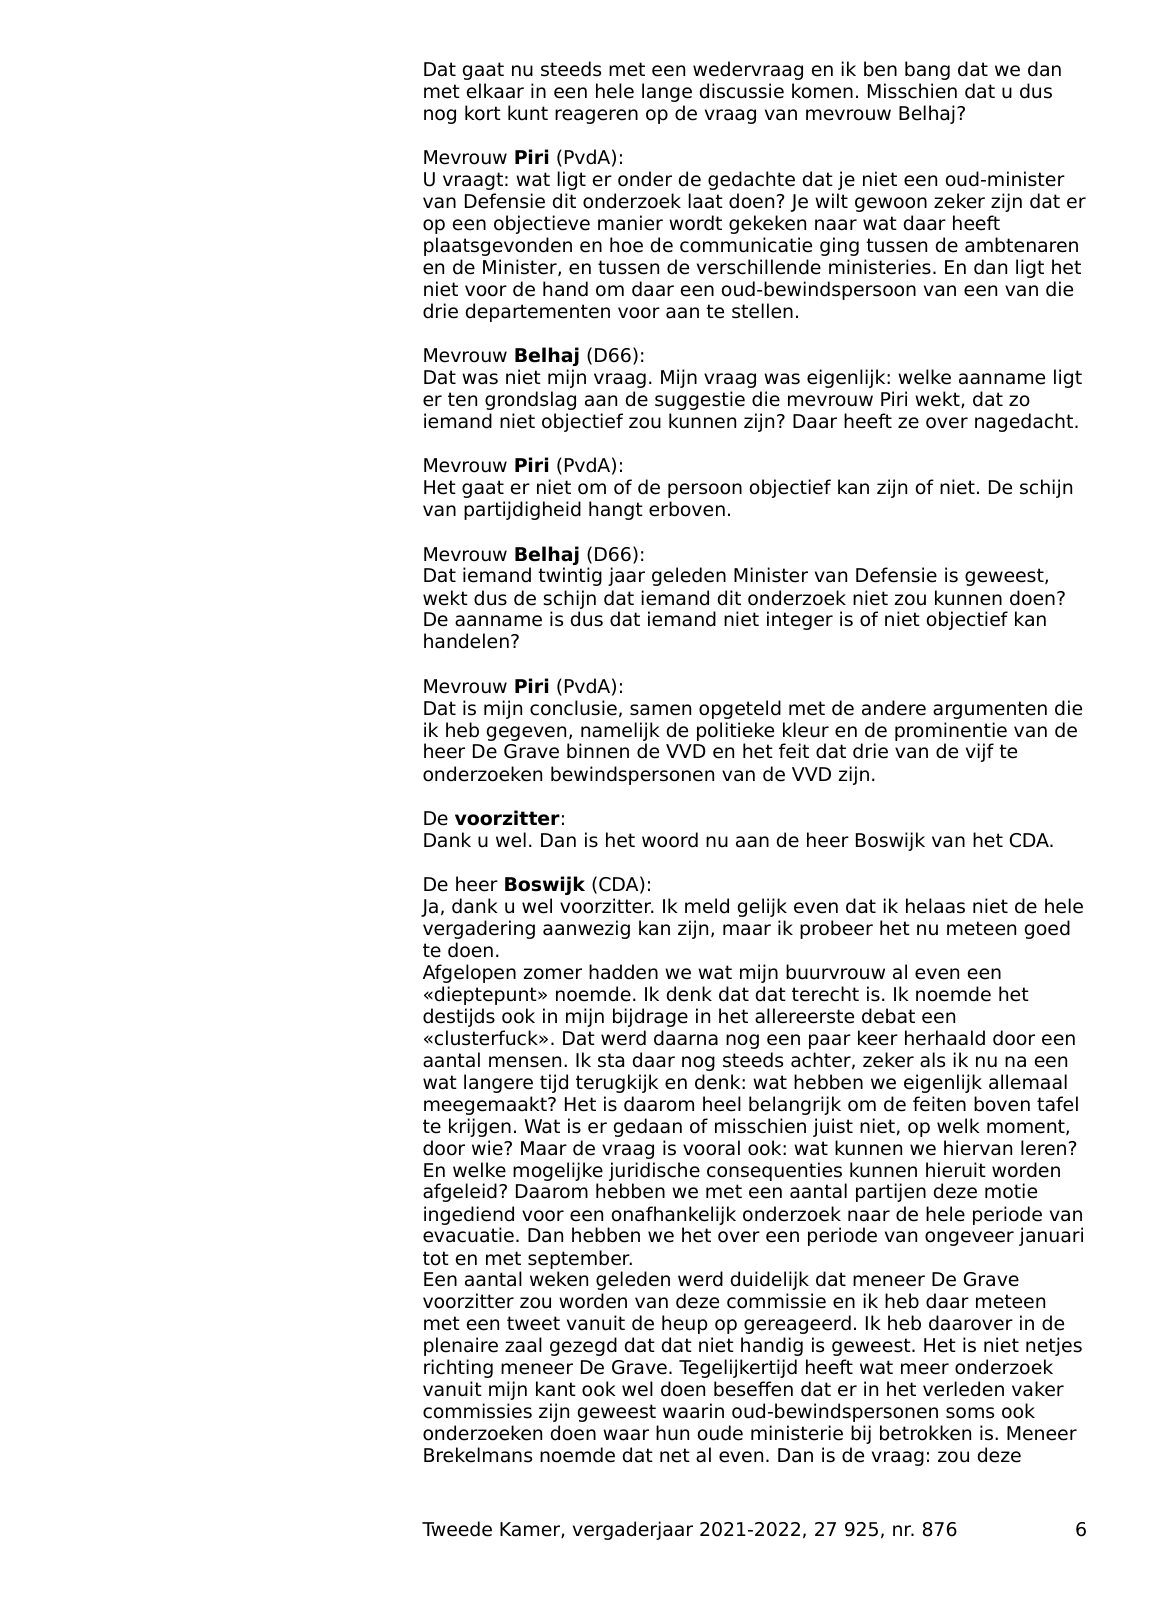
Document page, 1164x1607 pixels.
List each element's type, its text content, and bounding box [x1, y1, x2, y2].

text Een aantal weken geleden werd duidelijk dat meneer De Grave voorzitter zou worden van deze commissie en ik heb daar meteen met een tweet vanuit de heup op gereageerd. Ik heb daarover in de plenaire zaal gezegd dat dat niet handig is geweest. Het is niet netjes richting meneer De Grave. Tegelijkertijd heeft wat meer onderzoek vanuit mijn kant ook wel doen beseffen dat er in het verleden vaker commissies zijn geweest waarin oud-bewindspersonen soms ook onderzoeken doen waar hun oude ministerie bij betrokken is. Meneer Brekelmans noemde dat net al even. Dan is de vraag: zou deze [422, 1269, 1087, 1467]
text Mevrouw Piri (PvdA): [422, 676, 1087, 697]
text Mevrouw Belhaj (D66): [422, 345, 1087, 367]
text Mevrouw Piri (PvdA): [422, 147, 1087, 169]
text Afgelopen zomer hadden we wat mijn buurvrouw al even een «dieptepunt» noemde. Ik denk dat dat terecht is. Ik noemde het destijds ook in mijn bijdrage in het allereerste debat een «clusterfuck». Dat werd daarna nog een paar keer herhaald door een aantal mensen. Ik sta daar nog steeds achter, zeker als ik nu na een wat langere tijd terugkijk en denk: wat hebben we eigenlijk allemaal meegemaakt? Het is daarom heel belangrijk om de feiten boven tafel te krijgen. Wat is er gedaan of misschien juist niet, op welk moment, door wie? Maar de vraag is vooral ook: wat kunnen we hiervan leren? En welke mogelijke juridische consequenties kunnen hieruit worden afgeleid? Daarom hebben we met een aantal partijen deze motie ingediend voor een onafhankelijk onderzoek naar de hele periode van evacuatie. Dan hebben we het over een periode van ongeveer januari tot en met september. [422, 962, 1087, 1269]
text Mevrouw Piri (PvdA): [422, 455, 1087, 477]
text Dat is mijn conclusie, samen opgeteld met de andere argumenten die ik heb gegeven, namelijk de politieke kleur en de prominentie van de heer De Grave binnen de VVD en het feit dat drie van de vijf te onderzoeken bewindspersonen van de VVD zijn. [422, 697, 1087, 785]
text Dat gaat nu steeds met een wedervraag en ik ben bang dat we dan met elkaar in een hele lange discussie komen. Misschien dat u dus nog kort kunt reageren op de vraag van mevrouw Belhaj? [422, 59, 1087, 125]
text Dat iemand twintig jaar geleden Minister van Defensie is geweest, wekt dus de schijn dat iemand dit onderzoek niet zou kunnen doen? De aanname is dus dat iemand niet integer is of niet objectief kan handelen? [422, 565, 1087, 653]
text Het gaat er niet om of de persoon objectief kan zijn of niet. De schijn van partijdigheid hangt erboven. [422, 477, 1087, 521]
text Dat was niet mijn vraag. Mijn vraag was eigenlijk: welke aanname ligt er ten grondslag aan de suggestie die mevrouw Piri wekt, dat zo iemand niet objectief zou kunnen zijn? Daar heeft ze over nagedacht. [422, 367, 1087, 433]
text U vraagt: wat ligt er onder de gedachte dat je niet een oud-minister van Defensie dit onderzoek laat doen? Je wilt gewoon zeker zijn dat er op een objectieve manier wordt gekeken naar wat daar heeft plaatsgevonden en hoe de communicatie ging tussen de ambtenaren en de Minister, en tussen de verschillende ministeries. En dan ligt het niet voor de hand om daar een oud-bewindspersoon van een van die drie departementen voor aan te stellen. [422, 169, 1087, 323]
text De heer Boswijk (CDA): [422, 874, 1087, 896]
text Ja, dank u wel voorzitter. Ik meld gelijk even dat ik helaas niet de hele vergadering aanwezig kan zijn, maar ik probeer het nu meteen goed te doen. [422, 896, 1087, 962]
text De voorzitter: [422, 808, 1087, 829]
text Dank u wel. Dan is het woord nu aan de heer Boswijk van het CDA. [422, 829, 1087, 852]
text Mevrouw Belhaj (D66): [422, 543, 1087, 565]
